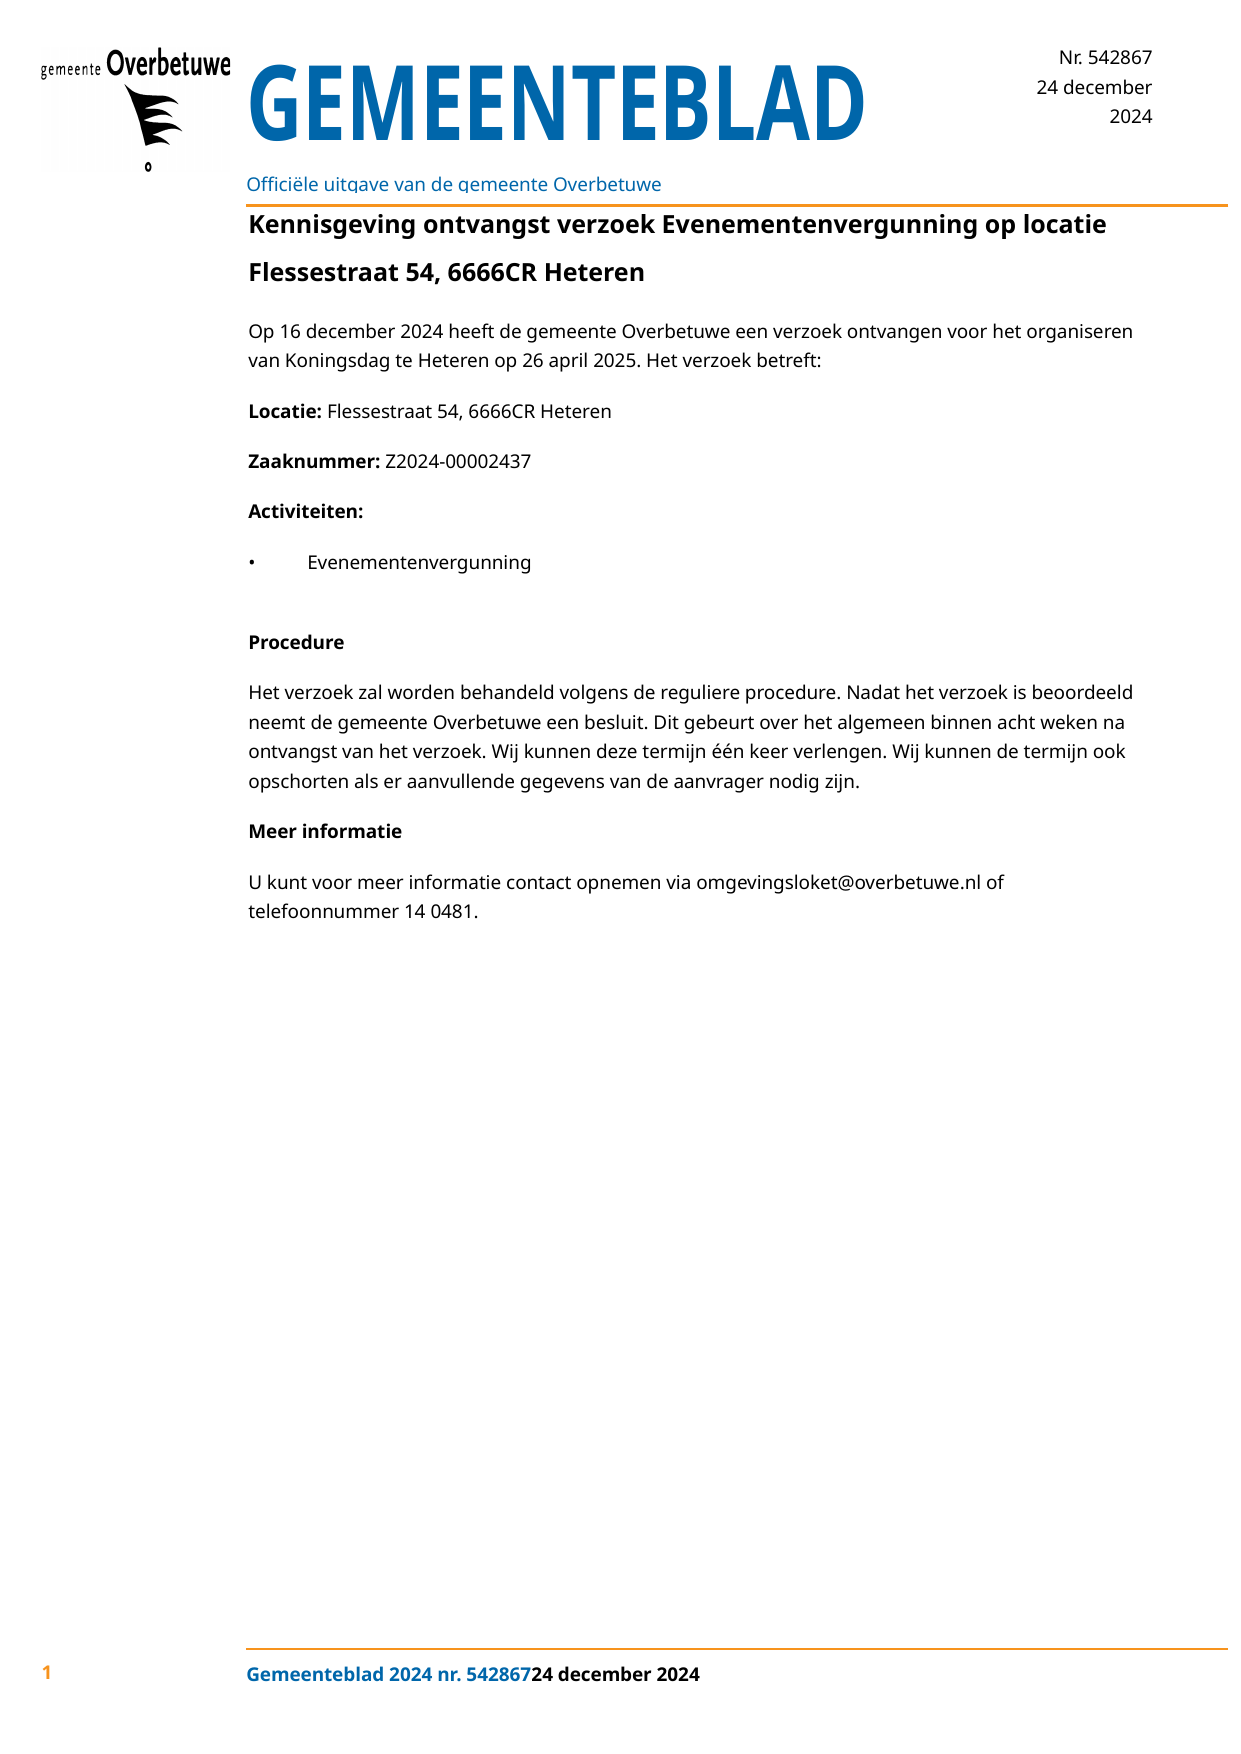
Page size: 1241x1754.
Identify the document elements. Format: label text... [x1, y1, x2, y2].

picture [41, 47, 231, 172]
text Zaaknummer: Z2024-00002437 [248, 448, 1152, 474]
text Activiteiten: [248, 499, 1152, 524]
text Procedure [248, 629, 1152, 655]
text Locatie: Flessestraat 54, 6666CR Heteren [248, 398, 1152, 424]
text U kunt voor meer informatie contact opnemen via omgevingsloket@overbetuwe.nl of telefoonnummer 14 0481. [248, 869, 1152, 924]
text Kennisgeving ontvangst verzoek Evenementenvergunning op locatie Flessestraat 54, 6666CR Heteren [248, 207, 1152, 288]
text Op 16 december 2024 heeft de gemeente Overbetuwe een verzoek ontvangen voor het organiseren van Koningsdag te Heteren op 26 april 2025. Het verzoek betreft: [248, 318, 1152, 373]
text Meer informatie [248, 819, 1152, 844]
list Evenementenvergunning [248, 549, 1152, 575]
text Het verzoek zal worden behandeld volgens de reguliere procedure. Nadat het verzoek is beoordeeld neemt de gemeente Overbetuwe een besluit. Dit gebeurt over het algemeen binnen acht weken na ontvangst van het verzoek. Wij kunnen deze termijn één keer verlengen. Wij kunnen de termijn ook opschorten als er aanvullende gegevens van de aanvrager nodig zijn. [248, 679, 1152, 794]
